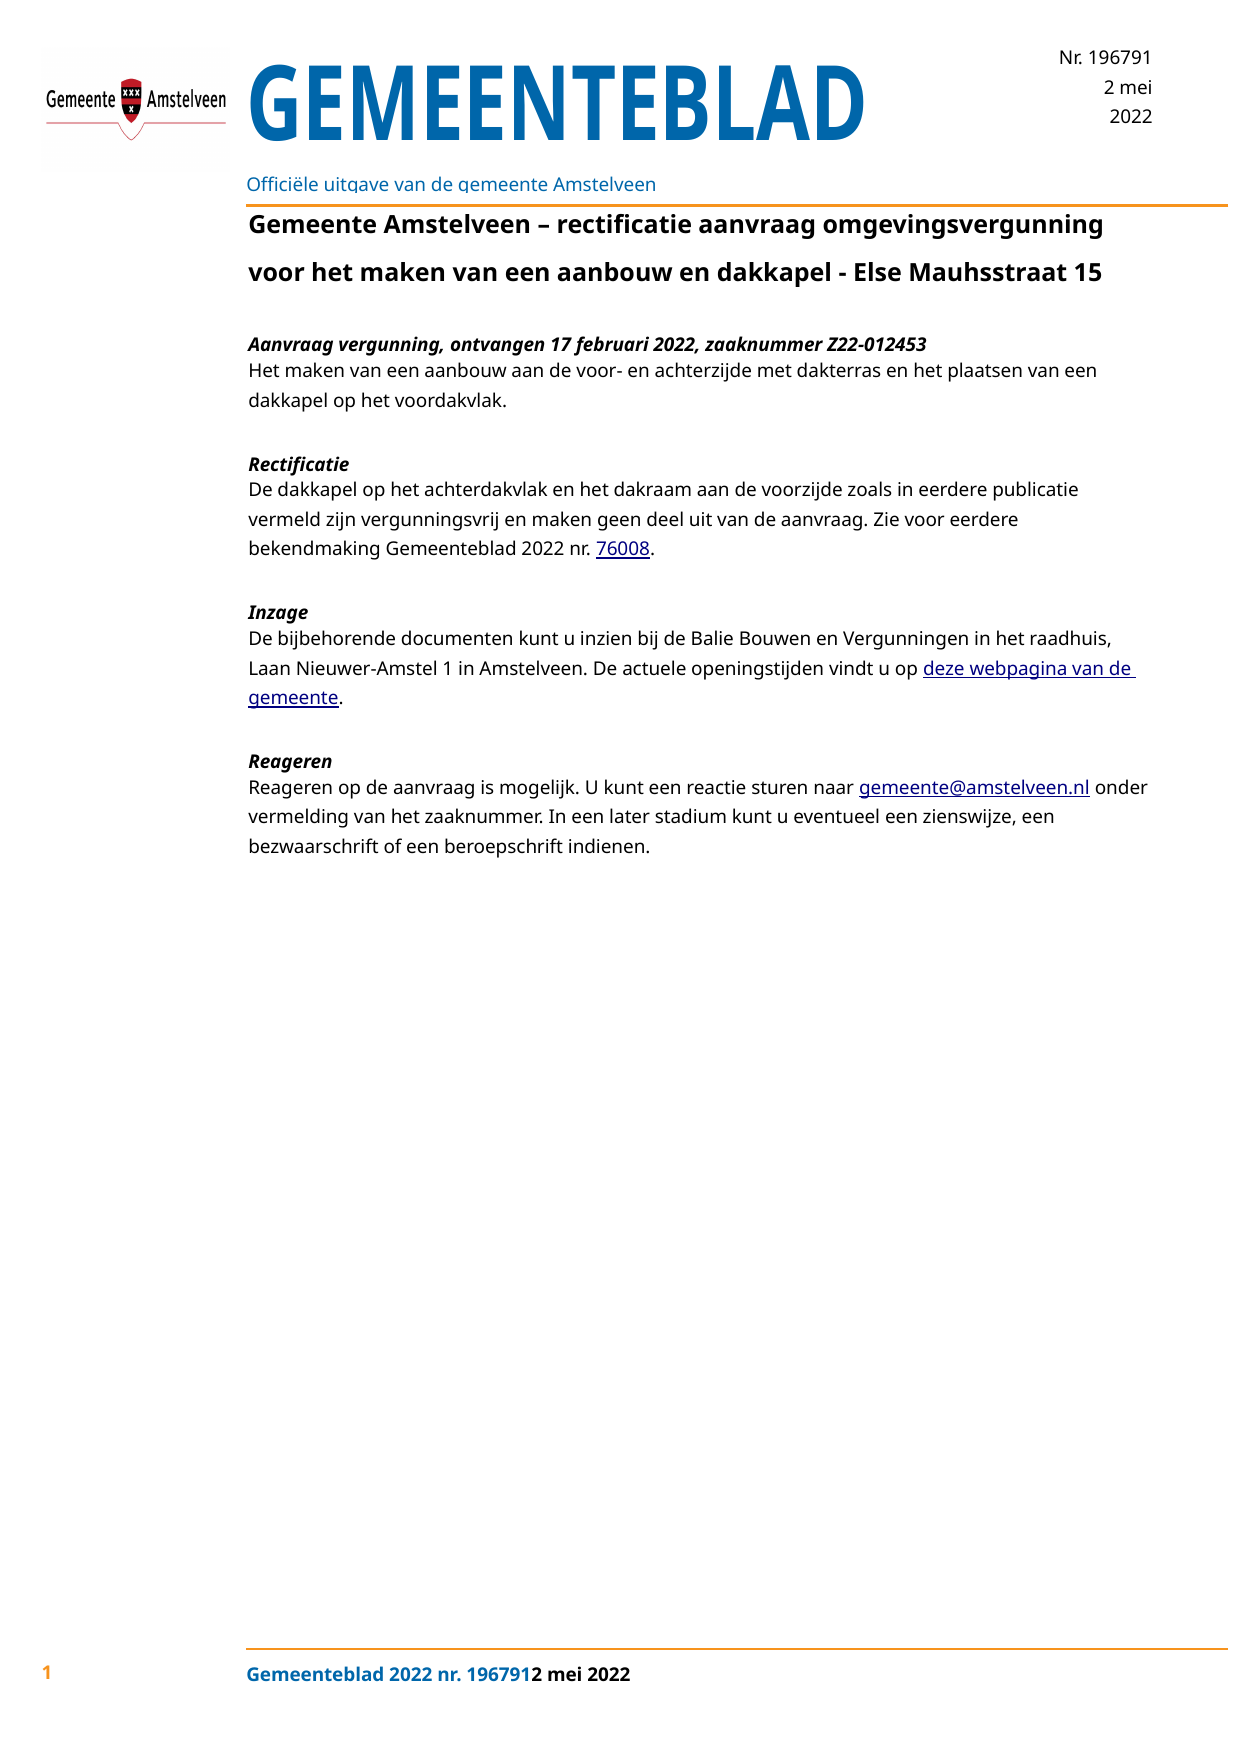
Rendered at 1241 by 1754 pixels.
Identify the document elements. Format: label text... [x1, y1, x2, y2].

text Gemeente Amstelveen – rectificatie aanvraag omgevingsvergunning voor het maken van een aanbouw en dakkapel - Else Mauhsstraat 15 [248, 207, 1152, 288]
text Het maken van een aanbouw aan de voor- en achterzijde met dakterras en het plaatsen van een dakkapel op het voordakvlak. [248, 357, 1152, 412]
text Reageren op de aanvraag is mogelijk. U kunt een reactie sturen naar gemeente@amstelveen.nl onder vermelding van het zaaknummer. In een later stadium kunt u eventueel een zienswijze, een bezwaarschrift of een beroepschrift indienen. [248, 774, 1152, 859]
text Aanvraag vergunning, ontvangen 17 februari 2022, zaaknummer Z22-012453 [248, 331, 1152, 357]
text Inzage [248, 599, 1152, 625]
text Rectificatie [248, 451, 1152, 476]
picture [41, 47, 231, 172]
text De bijbehorende documenten kunt u inzien bij de Balie Bouwen en Vergunningen in het raadhuis, Laan Nieuwer-Amstel 1 in Amstelveen. De actuele openingstijden vindt u op deze webpagina van de gemeente. [248, 625, 1152, 710]
text Reageren [248, 748, 1152, 774]
text De dakkapel op het achterdakvlak en het dakraam aan de voorzijde zoals in eerdere publicatie vermeld zijn vergunningsvrij en maken geen deel uit van de aanvraag. Zie voor eerdere bekendmaking Gemeenteblad 2022 nr. 76008. [248, 476, 1152, 561]
